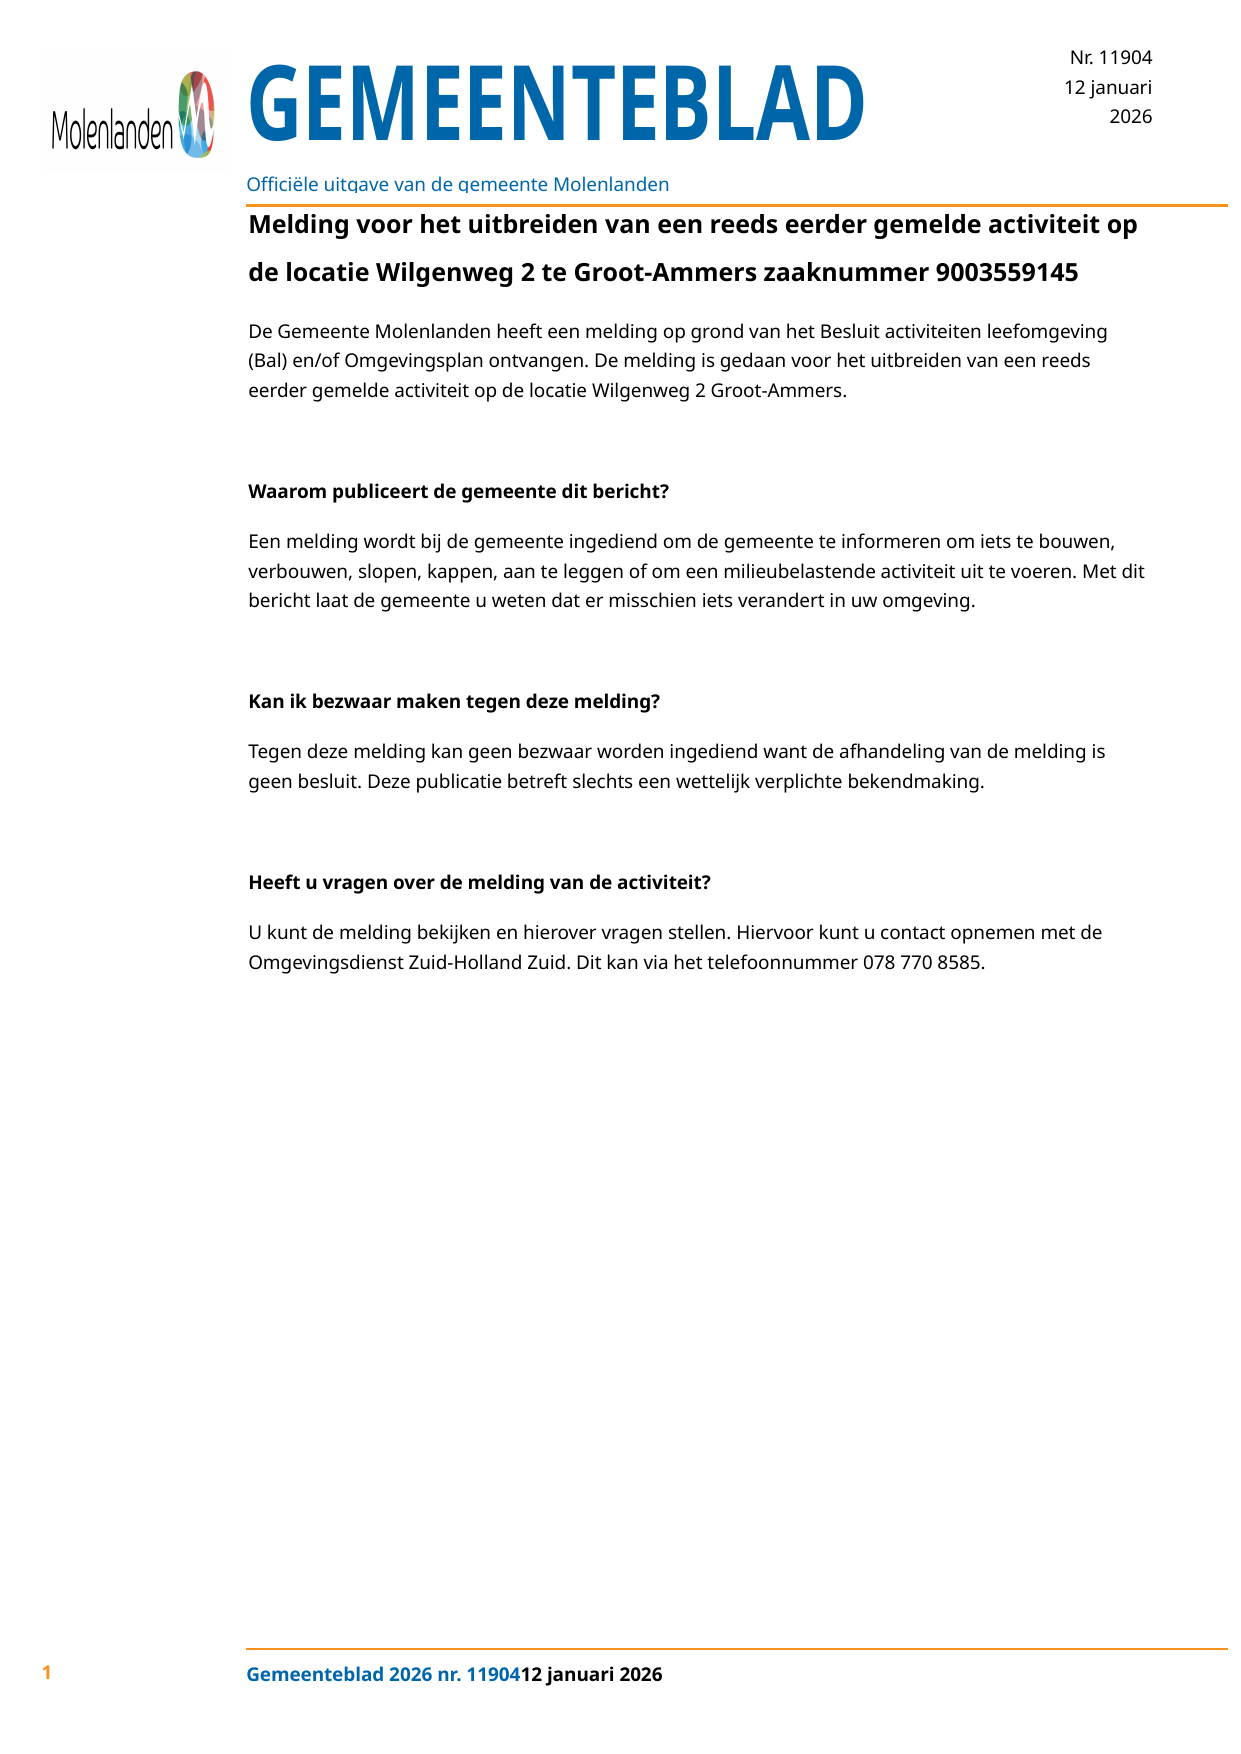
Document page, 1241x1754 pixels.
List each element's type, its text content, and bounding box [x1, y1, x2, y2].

text Een melding wordt bij de gemeente ingediend om de gemeente te informeren om iets te bouwen, verbouwen, slopen, kappen, aan te leggen of om een milieubelastende activiteit uit te voeren. Met dit bericht laat de gemeente u weten dat er misschien iets verandert in uw omgeving. [248, 528, 1152, 613]
text De Gemeente Molenlanden heeft een melding op grond van het Besluit activiteiten leefomgeving (Bal) en/of Omgevingsplan ontvangen. De melding is gedaan voor het uitbreiden van een reeds eerder gemelde activiteit op de locatie Wilgenweg 2 Groot-Ammers. [248, 318, 1152, 403]
picture [41, 47, 231, 172]
text Heeft u vragen over de melding van de activiteit? [248, 869, 1152, 895]
text Melding voor het uitbreiden van een reeds eerder gemelde activiteit op de locatie Wilgenweg 2 te Groot-Ammers zaaknummer 9003559145 [248, 207, 1152, 288]
text Waarom publiceert de gemeente dit bericht? [248, 478, 1152, 504]
text U kunt de melding bekijken en hierover vragen stellen. Hiervoor kunt u contact opnemen met de Omgevingsdienst Zuid-Holland Zuid. Dit kan via het telefoonnummer 078 770 8585. [248, 919, 1152, 975]
text Kan ik bezwaar maken tegen deze melding? [248, 688, 1152, 714]
text Tegen deze melding kan geen bezwaar worden ingediend want de afhandeling van de melding is geen besluit. Deze publicatie betreft slechts een wettelijk verplichte bekendmaking. [248, 739, 1152, 794]
